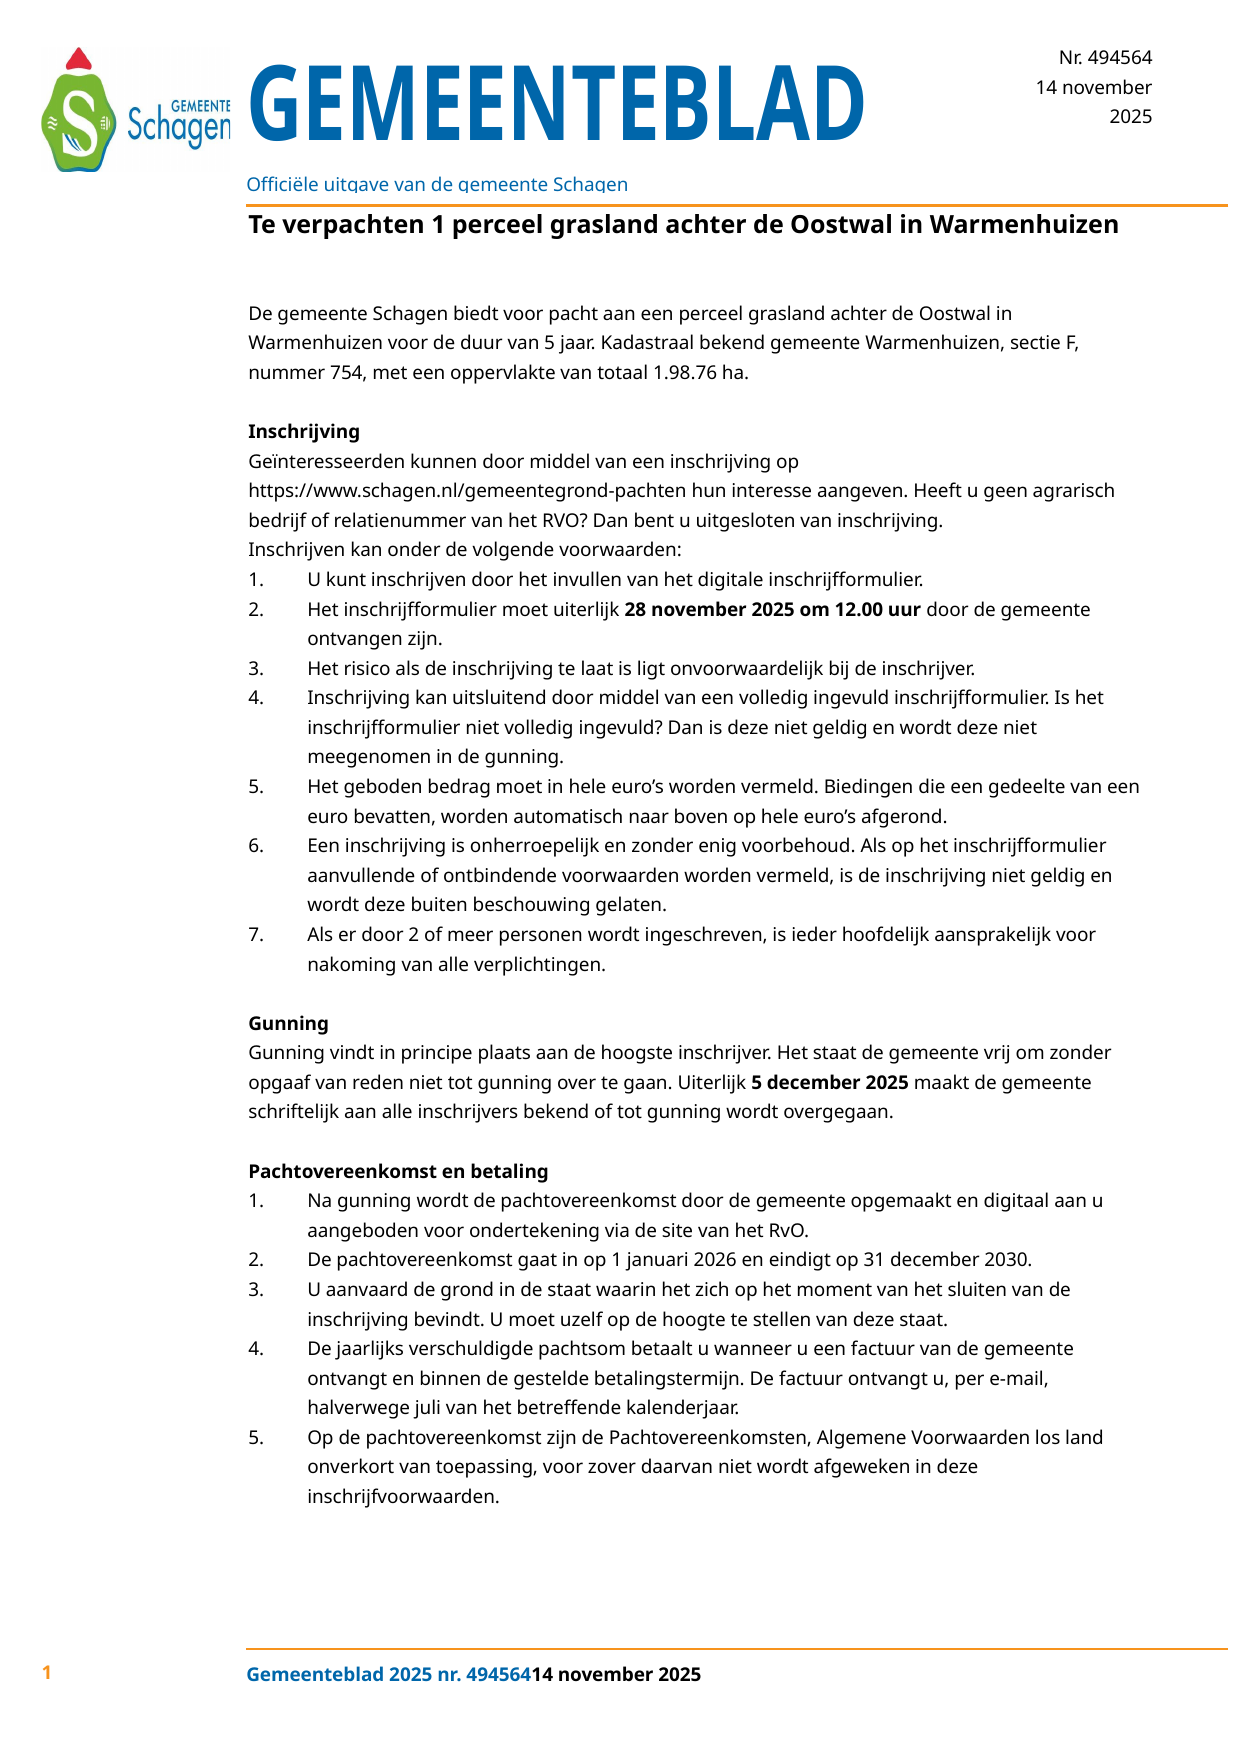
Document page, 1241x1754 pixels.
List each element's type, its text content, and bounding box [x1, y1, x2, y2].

text Inschrijving [248, 418, 1152, 444]
text Gunning [248, 1010, 1152, 1036]
text Gunning vindt in principe plaats aan de hoogste inschrijver. Het staat de gemeente vrij om zonder opgaaf van reden niet tot gunning over te gaan. Uiterlijk 5 december 2025 maakt de gemeente schriftelijk aan alle inschrijvers bekend of tot gunning wordt overgegaan. [248, 1039, 1152, 1124]
list Na gunning wordt de pachtovereenkomst door de gemeente opgemaakt en digitaal aan u aangeboden voor ondertekening via de site van het RvO. [248, 1187, 1152, 1243]
list Als er door 2 of meer personen wordt ingeschreven, is ieder hoofdelijk aansprakelijk voor nakoming van alle verplichtingen. [248, 921, 1152, 976]
text Inschrijven kan onder de volgende voorwaarden: [248, 537, 1152, 562]
list U aanvaard de grond in de staat waarin het zich op het moment van het sluiten van de inschrijving bevindt. U moet uzelf op de hoogte te stellen van deze staat. [248, 1276, 1152, 1331]
text De gemeente Schagen biedt voor pacht aan een perceel grasland achter de Oostwal in Warmenhuizen voor de duur van 5 jaar. Kadastraal bekend gemeente Warmenhuizen, sectie F, nummer 754, met een oppervlakte van totaal 1.98.76 ha. [248, 300, 1152, 385]
list U kunt inschrijven door het invullen van het digitale inschrijfformulier. [248, 566, 1152, 592]
list Het inschrijfformulier moet uiterlijk 28 november 2025 om 12.00 uur door de gemeente ontvangen zijn. [248, 596, 1152, 651]
text Pachtovereenkomst en betaling [248, 1158, 1152, 1183]
list Op de pachtovereenkomst zijn de Pachtovereenkomsten, Algemene Voorwaarden los land onverkort van toepassing, voor zover daarvan niet wordt afgeweken in deze inschrijfvoorwaarden. [248, 1424, 1152, 1509]
list Het risico als de inschrijving te laat is ligt onvoorwaardelijk bij de inschrijver. [248, 655, 1152, 681]
picture [41, 47, 231, 172]
list Het geboden bedrag moet in hele euro’s worden vermeld. Biedingen die een gedeelte van een euro bevatten, worden automatisch naar boven op hele euro’s afgerond. [248, 773, 1152, 828]
list De pachtovereenkomst gaat in op 1 januari 2026 en eindigt op 31 december 2030. [248, 1247, 1152, 1272]
text Geïnteresseerden kunnen door middel van een inschrijving op https://www.schagen.nl/gemeentegrond-pachten hun interesse aangeven. Heeft u geen agrarisch bedrijf of relatienummer van het RVO? Dan bent u uitgesloten van inschrijving. [248, 448, 1152, 533]
list Inschrijving kan uitsluitend door middel van een volledig ingevuld inschrijfformulier. Is het inschrijfformulier niet volledig ingevuld? Dan is deze niet geldig en wordt deze niet meegenomen in de gunning. [248, 684, 1152, 769]
text Te verpachten 1 perceel grasland achter de Oostwal in Warmenhuizen [248, 207, 1152, 241]
list De jaarlijks verschuldigde pachtsom betaalt u wanneer u een factuur van de gemeente ontvangt en binnen de gestelde betalingstermijn. De factuur ontvangt u, per e-mail, halverwege juli van het betreffende kalenderjaar. [248, 1335, 1152, 1420]
list Een inschrijving is onherroepelijk en zonder enig voorbehoud. Als op het inschrijfformulier aanvullende of ontbindende voorwaarden worden vermeld, is de inschrijving niet geldig en wordt deze buiten beschouwing gelaten. [248, 832, 1152, 917]
